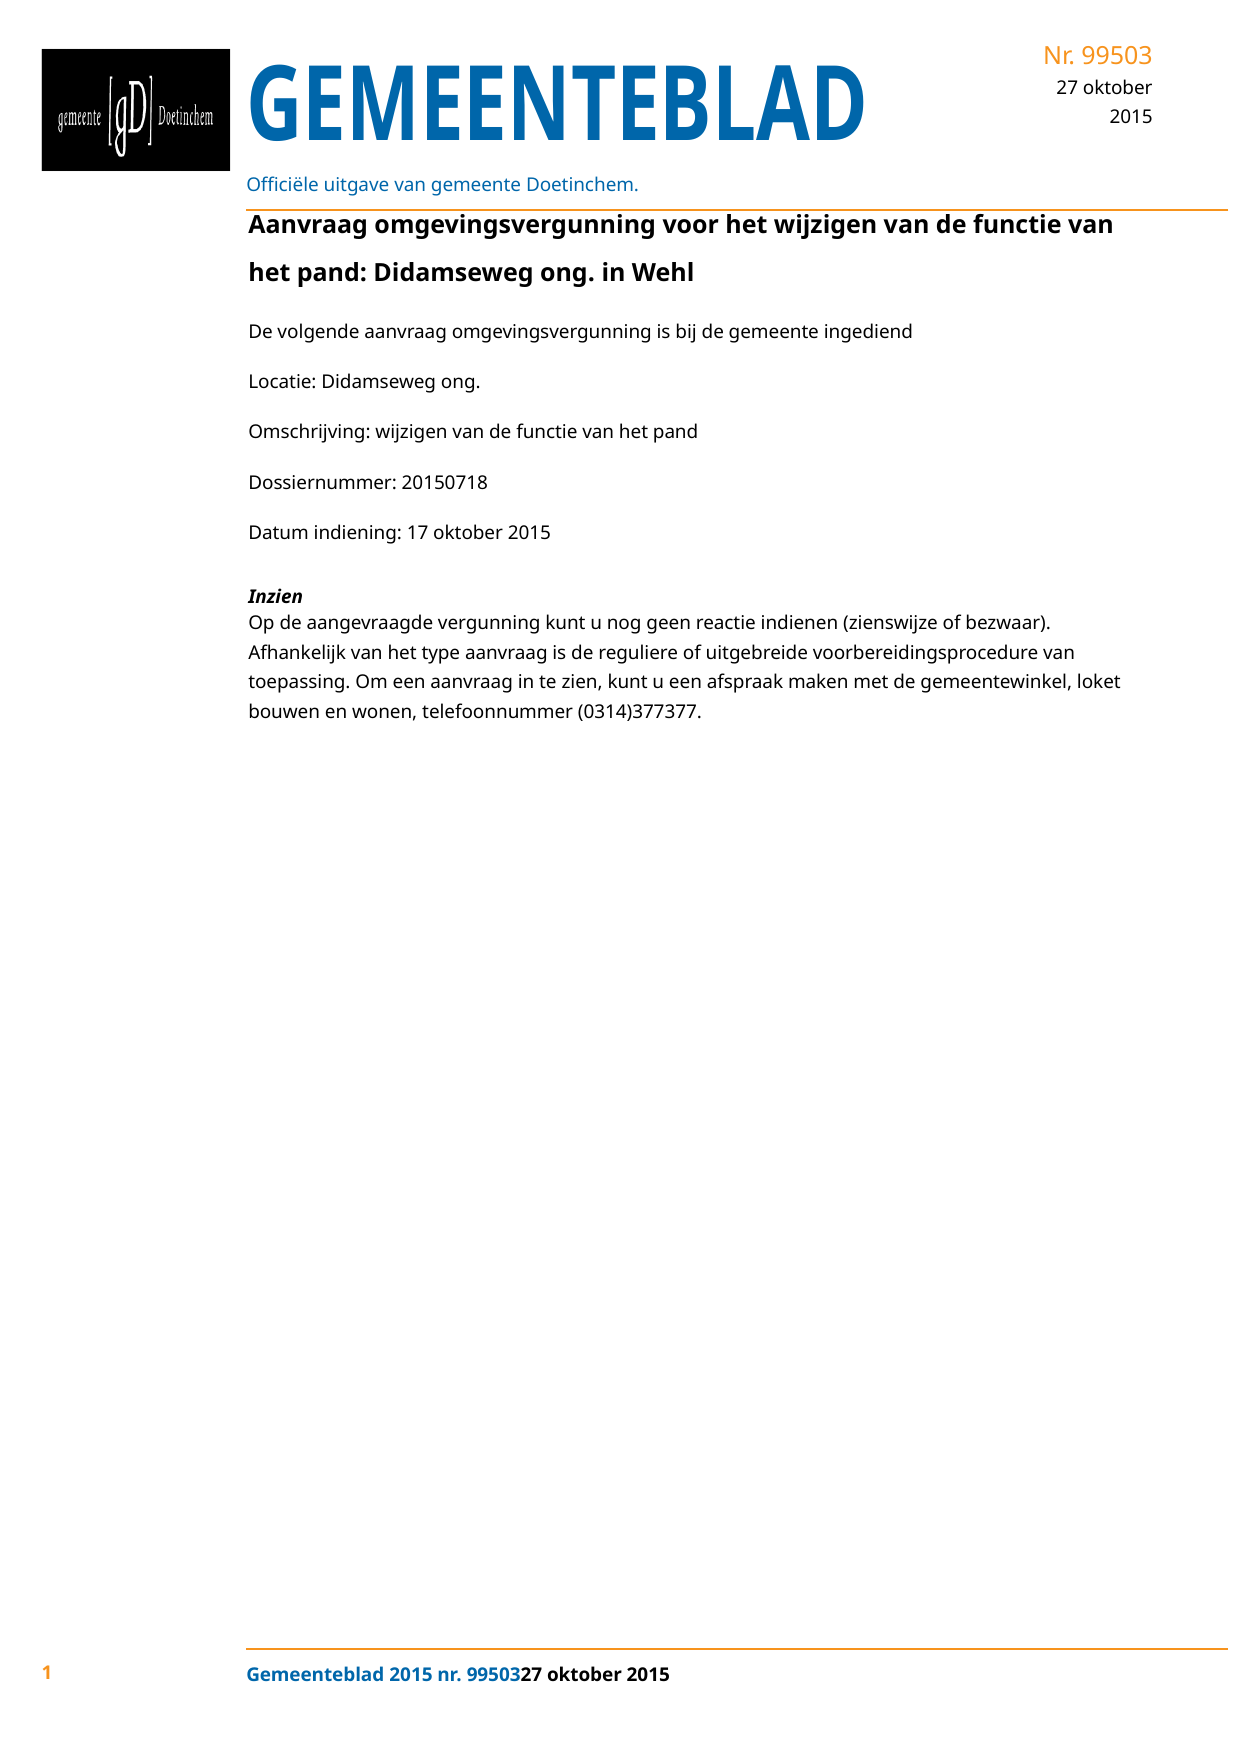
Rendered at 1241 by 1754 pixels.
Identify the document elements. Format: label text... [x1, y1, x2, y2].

text Op de aangevraagde vergunning kunt u nog geen reactie indienen (zienswijze of bezwaar). Afhankelijk van het type aanvraag is de reguliere of uitgebreide voorbereidingsprocedure van toepassing. Om een aanvraag in te zien, kunt u een afspraak maken met de gemeentewinkel, loket bouwen en wonen, telefoonnummer (0314)377377. [248, 609, 1152, 724]
text Inzien [248, 583, 1152, 609]
picture [41, 47, 231, 172]
text Omschrijving: wijzigen van de functie van het pand [248, 419, 1152, 444]
text Locatie: Didamseweg ong. [248, 368, 1152, 394]
text Dossiernummer: 20150718 [248, 469, 1152, 495]
text De volgende aanvraag omgevingsvergunning is bij de gemeente ingediend [248, 318, 1152, 344]
text Aanvraag omgevingsvergunning voor het wijzigen van de functie van het pand: Didamseweg ong. in Wehl [248, 211, 1152, 288]
text Datum indiening: 17 oktober 2015 [248, 519, 1152, 545]
